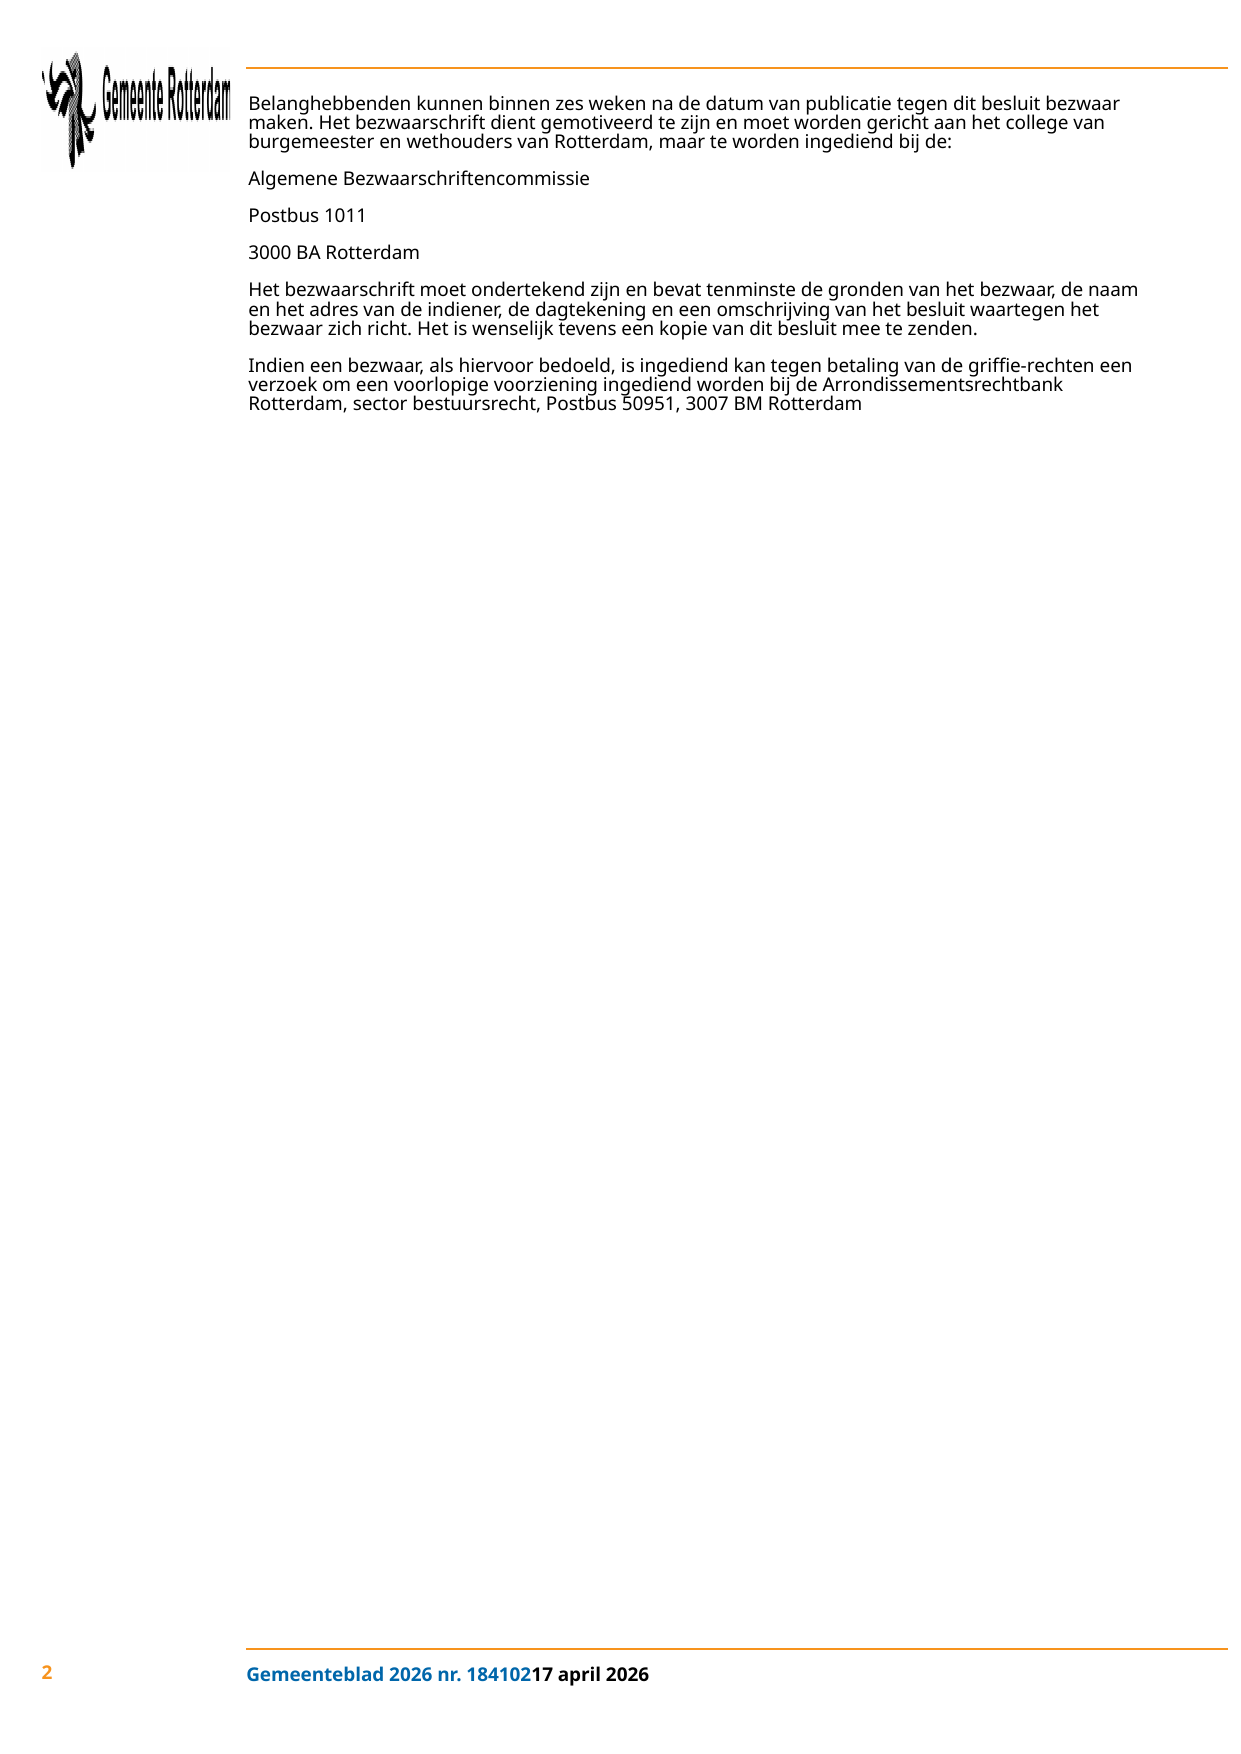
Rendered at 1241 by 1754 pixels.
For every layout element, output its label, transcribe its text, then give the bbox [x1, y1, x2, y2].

text Indien een bezwaar, als hiervoor bedoeld, is ingediend kan tegen betaling van de griffie-rechten een verzoek om een voorlopige voorziening ingediend worden bij de Arrondissementsrechtbank Rotterdam, sector bestuursrecht, Postbus 50951, 3007 BM Rotterdam [248, 357, 1152, 415]
text 3000 BA Rotterdam [248, 244, 1152, 264]
text Belanghebbenden kunnen binnen zes weken na de datum van publicatie tegen dit besluit bezwaar maken. Het bezwaarschrift dient gemotiveerd te zijn en moet worden gericht aan het college van burgemeester en wethouders van Rotterdam, maar te worden ingediend bij de: [248, 95, 1152, 153]
text Het bezwaarschrift moet ondertekend zijn en bevat tenminste de gronden van het bezwaar, de naam en het adres van de indiener, de dagtekening en een omschrijving van het besluit waartegen het bezwaar zich richt. Het is wenselijk tevens een kopie van dit besluit mee te zenden. [248, 281, 1152, 339]
text Algemene Bezwaarschriftencommissie [248, 170, 1152, 190]
picture [41, 47, 231, 172]
text Postbus 1011 [248, 207, 1152, 227]
